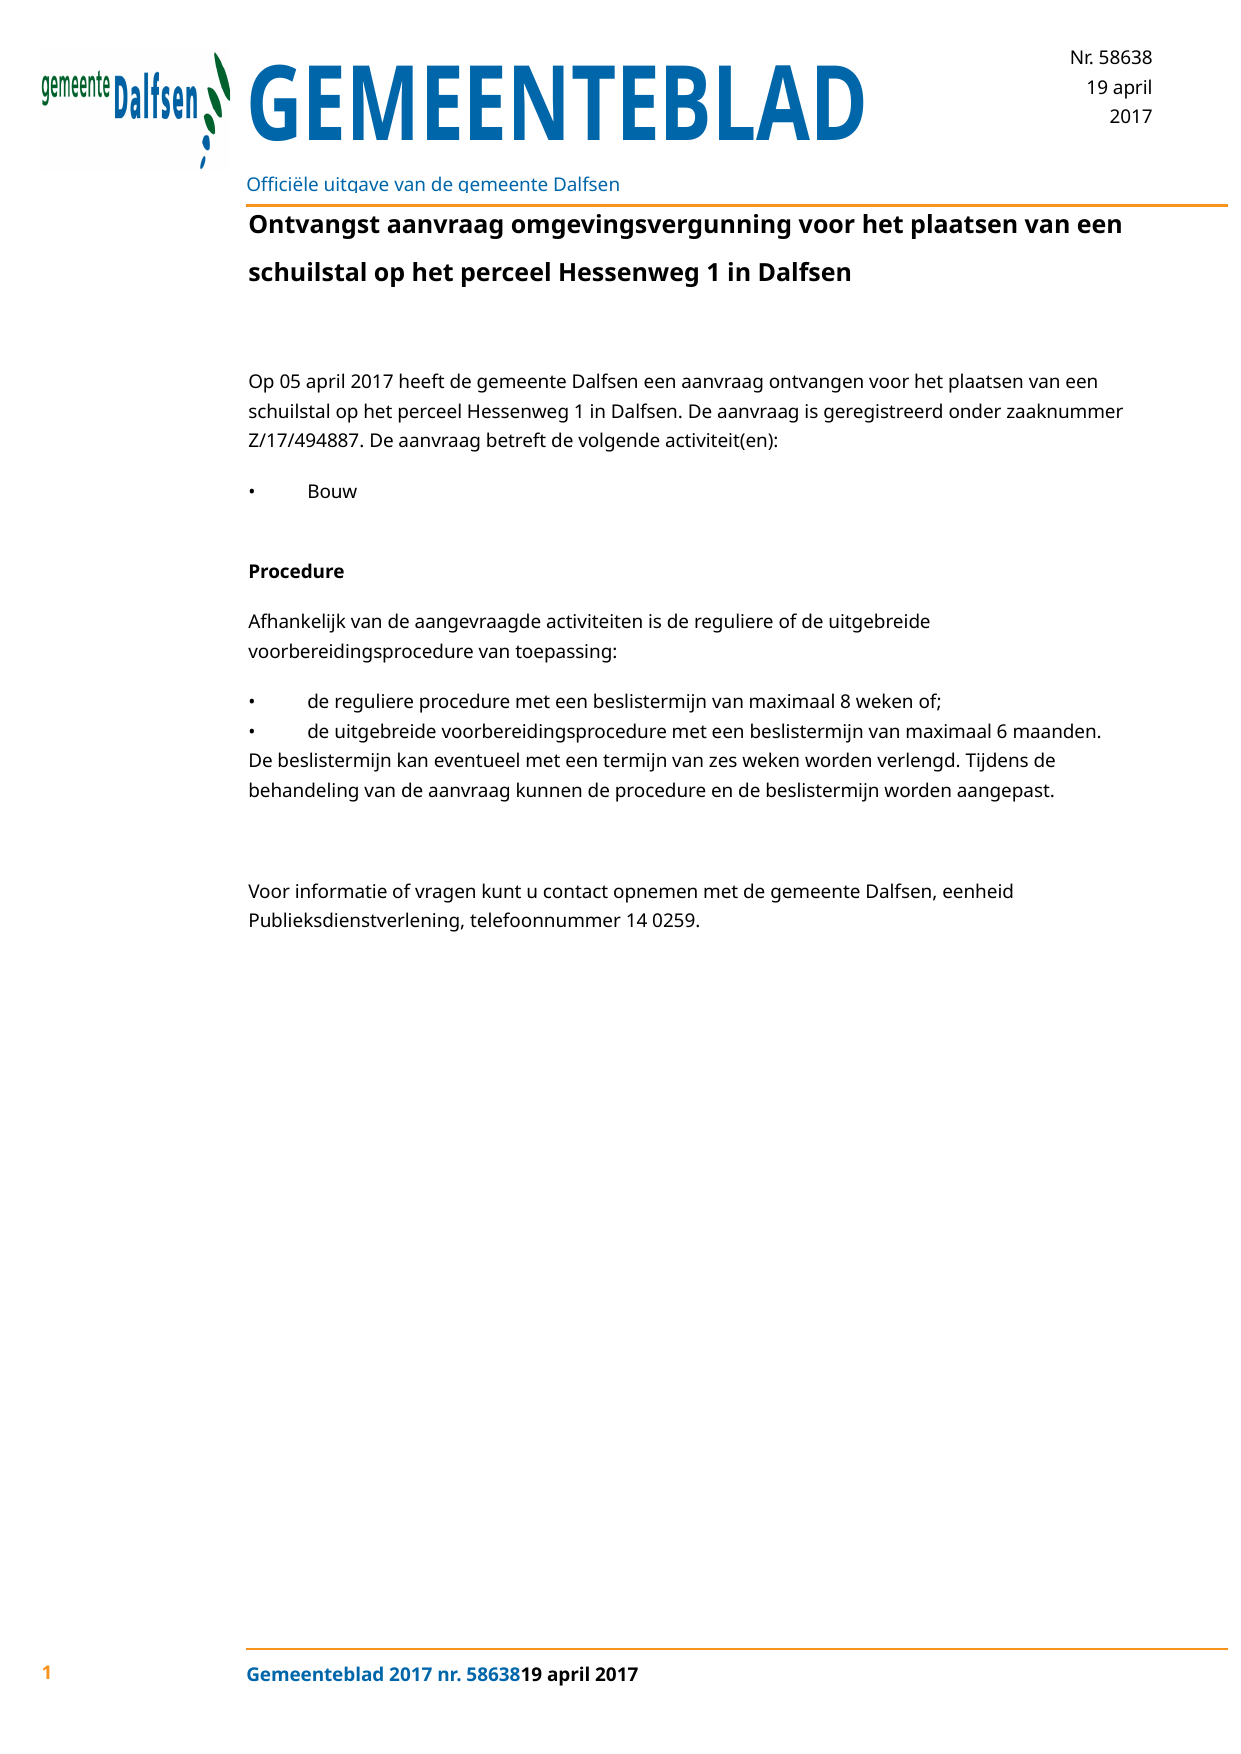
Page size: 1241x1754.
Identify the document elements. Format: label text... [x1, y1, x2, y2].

text Op 05 april 2017 heeft de gemeente Dalfsen een aanvraag ontvangen voor het plaatsen van een schuilstal op het perceel Hessenweg 1 in Dalfsen. De aanvraag is geregistreerd onder zaaknummer Z/17/494887. De aanvraag betreft de volgende activiteit(en): [248, 368, 1152, 453]
text De beslistermijn kan eventueel met een termijn van zes weken worden verlengd. Tijdens de behandeling van de aanvraag kunnen de procedure en de beslistermijn worden aangepast. [248, 747, 1152, 803]
text Procedure [248, 558, 1152, 584]
list Bouw [248, 478, 1152, 504]
list de reguliere procedure met een beslistermijn van maximaal 8 weken of; [248, 688, 1152, 714]
picture [41, 47, 231, 172]
list de uitgebreide voorbereidingsprocedure met een beslistermijn van maximaal 6 maanden. [248, 718, 1152, 744]
text Voor informatie of vragen kunt u contact opnemen met de gemeente Dalfsen, eenheid Publieksdienstverlening, telefoonnummer 14 0259. [248, 878, 1152, 933]
text Afhankelijk van de aangevraagde activiteiten is de reguliere of de uitgebreide voorbereidingsprocedure van toepassing: [248, 608, 1152, 664]
text Ontvangst aanvraag omgevingsvergunning voor het plaatsen van een schuilstal op het perceel Hessenweg 1 in Dalfsen [248, 207, 1152, 288]
